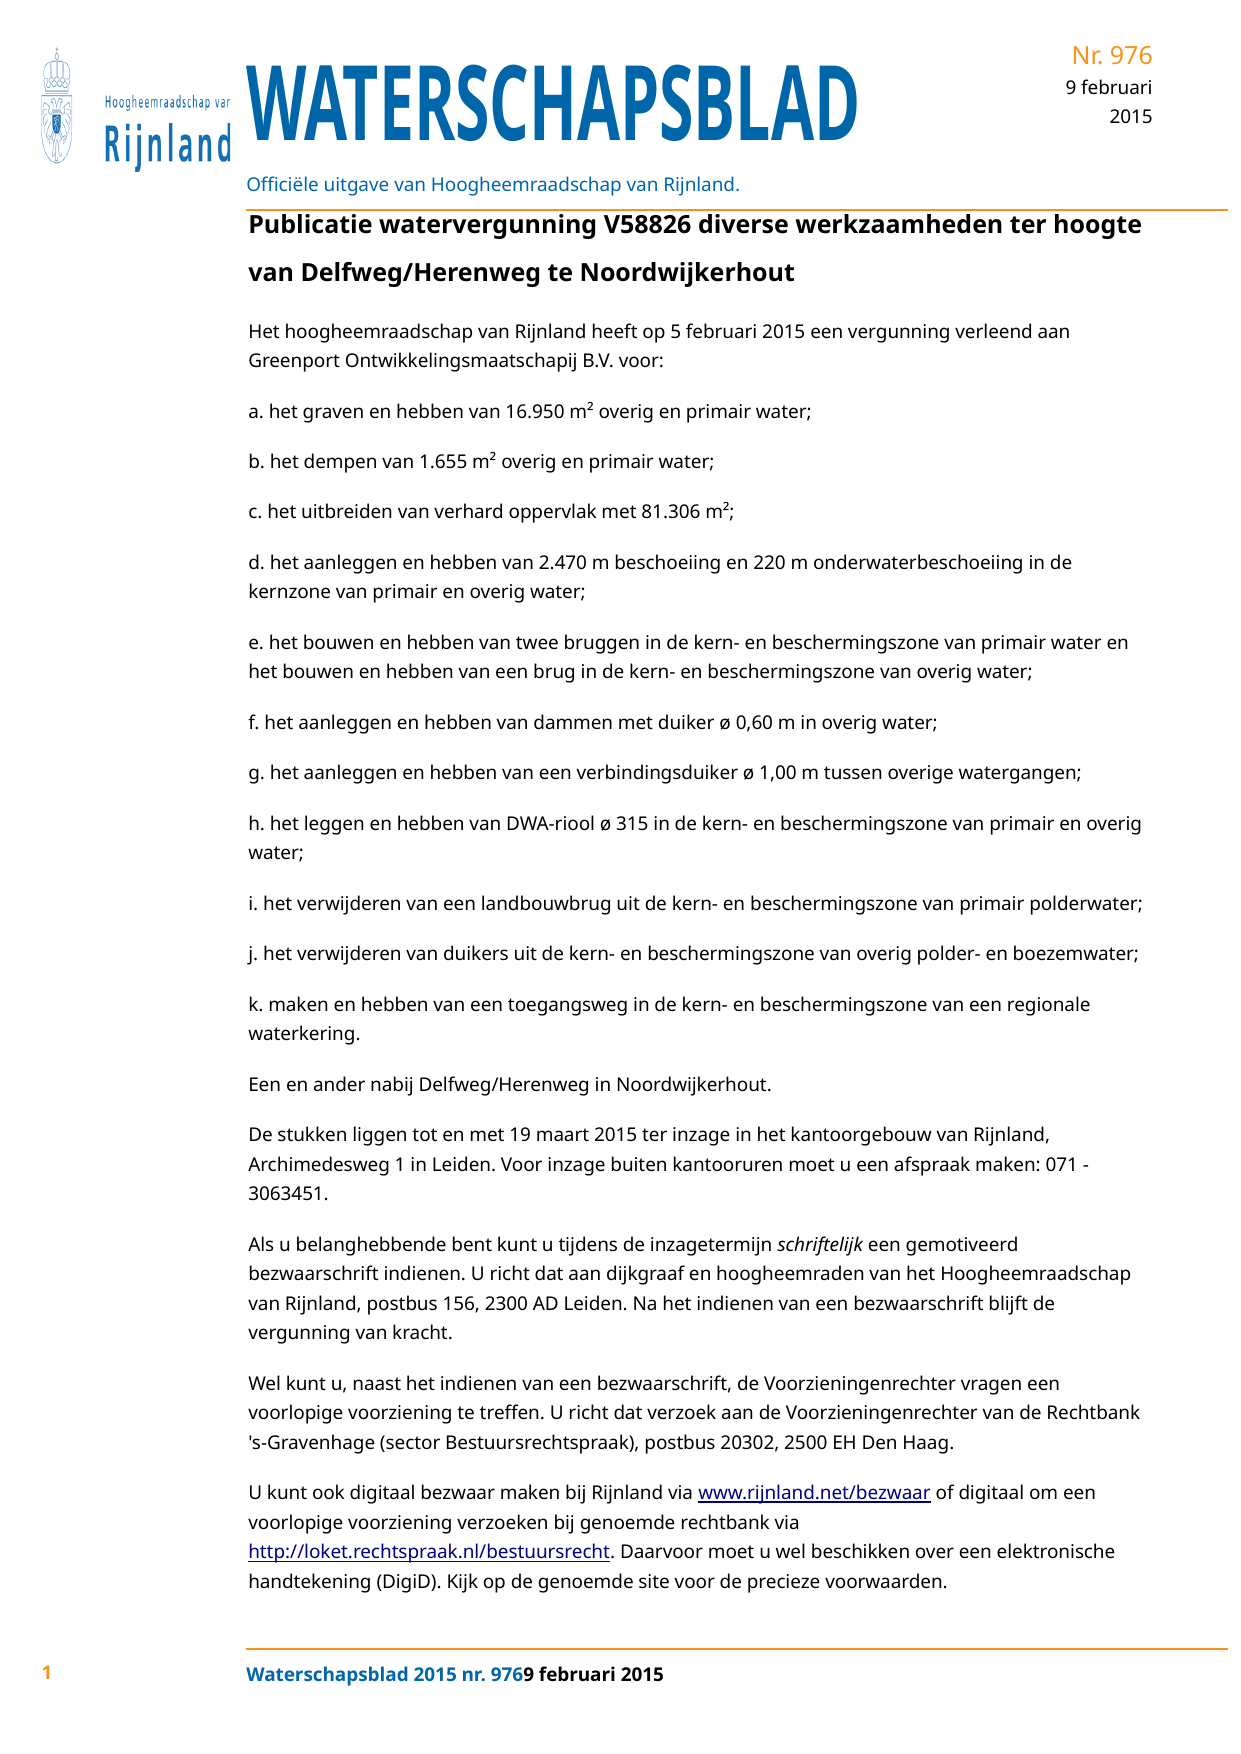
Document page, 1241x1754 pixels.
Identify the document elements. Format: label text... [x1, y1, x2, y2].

text d. het aanleggen en hebben van 2.470 m beschoeiing en 220 m onderwaterbeschoeiing in de kernzone van primair en overig water; [248, 549, 1152, 604]
text f. het aanleggen en hebben van dammen met duiker ø 0,60 m in overig water; [248, 709, 1152, 735]
text h. het leggen en hebben van DWA-riool ø 315 in de kern- en beschermingszone van primair en overig water; [248, 810, 1152, 865]
text c. het uitbreiden van verhard oppervlak met 81.306 m²; [248, 499, 1152, 524]
text Wel kunt u, naast het indienen van een bezwaarschrift, de Voorzieningenrechter vragen een voorlopige voorziening te treffen. U richt dat verzoek aan de Voorzieningenrechter van de Rechtbank 's-Gravenhage (sector Bestuursrechtspraak), postbus 20302, 2500 EH Den Haag. [248, 1370, 1152, 1455]
text e. het bouwen en hebben van twee bruggen in de kern- en beschermingszone van primair water en het bouwen en hebben van een brug in de kern- en beschermingszone van overig water; [248, 629, 1152, 684]
text Een en ander nabij Delfweg/Herenweg in Noordwijkerhout. [248, 1071, 1152, 1097]
text i. het verwijderen van een landbouwbrug uit de kern- en beschermingszone van primair polderwater; [248, 890, 1152, 916]
text g. het aanleggen en hebben van een verbindingsduiker ø 1,00 m tussen overige watergangen; [248, 759, 1152, 785]
text Publicatie watervergunning V58826 diverse werkzaamheden ter hoogte van Delfweg/Herenweg te Noordwijkerhout [248, 211, 1152, 288]
text U kunt ook digitaal bezwaar maken bij Rijnland via www.rijnland.net/bezwaar of digitaal om een voorlopige voorziening verzoeken bij genoemde rechtbank via http://loket.rechtspraak.nl/bestuursrecht. Daarvoor moet u wel beschikken over een elektronische handtekening (DigiD). Kijk op de genoemde site voor de precieze voorwaarden. [248, 1479, 1152, 1594]
text De stukken liggen tot en met 19 maart 2015 ter inzage in het kantoorgebouw van Rijnland, Archimedesweg 1 in Leiden. Voor inzage buiten kantooruren moet u een afspraak maken: 071 - 3063451. [248, 1121, 1152, 1206]
text b. het dempen van 1.655 m² overig en primair water; [248, 448, 1152, 474]
text Als u belanghebbende bent kunt u tijdens de inzagetermijn schriftelijk een gemotiveerd bezwaarschrift indienen. U richt dat aan dijkgraaf en hoogheemraden van het Hoogheemraadschap van Rijnland, postbus 156, 2300 AD Leiden. Na het indienen van een bezwaarschrift blijft de vergunning van kracht. [248, 1231, 1152, 1345]
text a. het graven en hebben van 16.950 m² overig en primair water; [248, 398, 1152, 424]
text k. maken en hebben van een toegangsweg in de kern- en beschermingszone van een regionale waterkering. [248, 991, 1152, 1046]
text Het hoogheemraadschap van Rijnland heeft op 5 februari 2015 een vergunning verleend aan Greenport Ontwikkelingsmaatschapij B.V. voor: [248, 318, 1152, 373]
text j. het verwijderen van duikers uit de kern- en beschermingszone van overig polder- en boezemwater; [248, 940, 1152, 966]
picture [41, 47, 231, 172]
